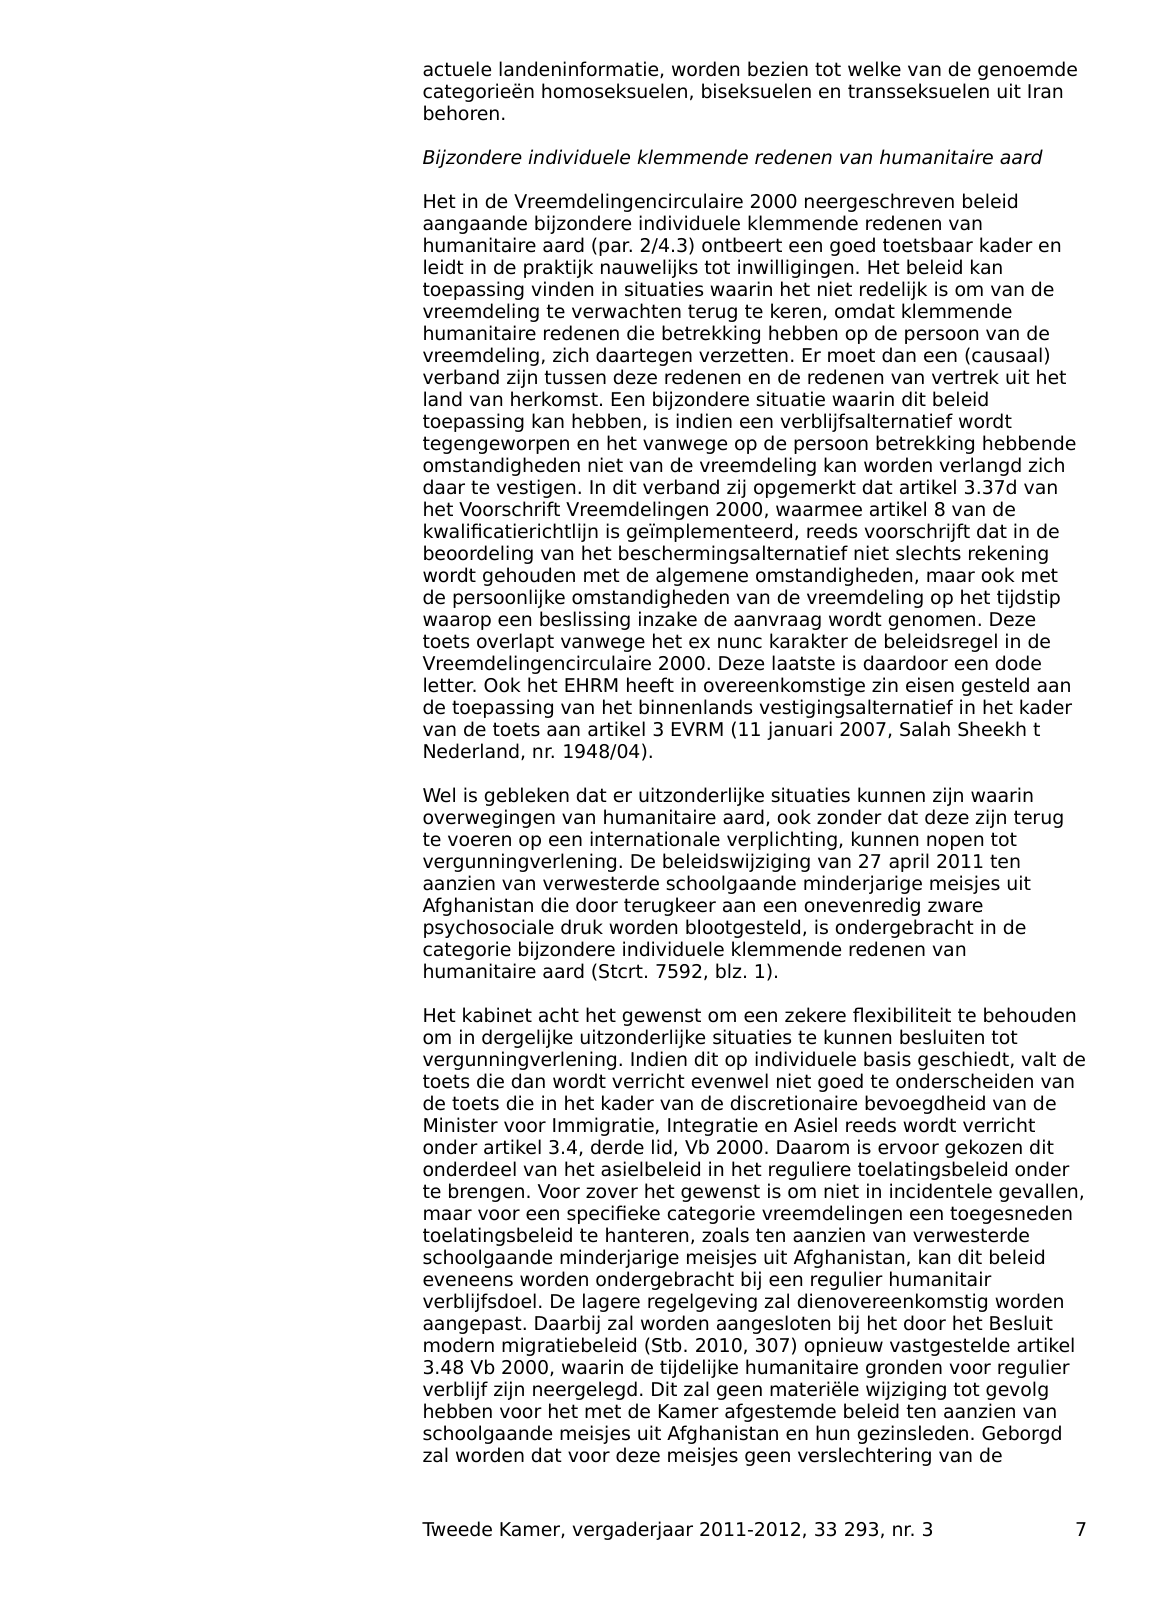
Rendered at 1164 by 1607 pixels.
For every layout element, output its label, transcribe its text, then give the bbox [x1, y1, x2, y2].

text Wel is gebleken dat er uitzonderlijke situaties kunnen zijn waarin overwegingen van humanitaire aard, ook zonder dat deze zijn terug te voeren op een internationale verplichting, kunnen nopen tot vergunningverlening. De beleidswijziging van 27 april 2011 ten aanzien van verwesterde schoolgaande minderjarige meisjes uit Afghanistan die door terugkeer aan een onevenredig zware psychosociale druk worden blootgesteld, is ondergebracht in de categorie bijzondere individuele klemmende redenen van humanitaire aard (Stcrt. 7592, blz. 1). [422, 785, 1087, 983]
subtitle Bijzondere individuele klemmende redenen van humanitaire aard [422, 147, 1087, 169]
text Het in de Vreemdelingencirculaire 2000 neergeschreven beleid aangaande bijzondere individuele klemmende redenen van humanitaire aard (par. 2/4.3) ontbeert een goed toetsbaar kader en leidt in de praktijk nauwelijks tot inwilligingen. Het beleid kan toepassing vinden in situaties waarin het niet redelijk is om van de vreemdeling te verwachten terug te keren, omdat klemmende humanitaire redenen die betrekking hebben op de persoon van de vreemdeling, zich daartegen verzetten. Er moet dan een (causaal) verband zijn tussen deze redenen en de redenen van vertrek uit het land van herkomst. Een bijzondere situatie waarin dit beleid toepassing kan hebben, is indien een verblijfsalternatief wordt tegengeworpen en het vanwege op de persoon betrekking hebbende omstandigheden niet van de vreemdeling kan worden verlangd zich daar te vestigen. In dit verband zij opgemerkt dat artikel 3.37d van het Voorschrift Vreemdelingen 2000, waarmee artikel 8 van de kwalificatierichtlijn is geïmplementeerd, reeds voorschrijft dat in de beoordeling van het beschermingsalternatief niet slechts rekening wordt gehouden met de algemene omstandigheden, maar ook met de persoonlijke omstandigheden van de vreemdeling op het tijdstip waarop een beslissing inzake de aanvraag wordt genomen. Deze toets overlapt vanwege het ex nunc karakter de beleidsregel in de Vreemdelingencirculaire 2000. Deze laatste is daardoor een dode letter. Ook het EHRM heeft in overeenkomstige zin eisen gesteld aan de toepassing van het binnenlands vestigingsalternatief in het kader van de toets aan artikel 3 EVRM (11 januari 2007, Salah Sheekh t Nederland, nr. 1948/04). [422, 191, 1087, 763]
text Het kabinet acht het gewenst om een zekere flexibiliteit te behouden om in dergelijke uitzonderlijke situaties te kunnen besluiten tot vergunningverlening. Indien dit op individuele basis geschiedt, valt de toets die dan wordt verricht evenwel niet goed te onderscheiden van de toets die in het kader van de discretionaire bevoegdheid van de Minister voor Immigratie, Integratie en Asiel reeds wordt verricht onder artikel 3.4, derde lid, Vb 2000. Daarom is ervoor gekozen dit onderdeel van het asielbeleid in het reguliere toelatingsbeleid onder te brengen. Voor zover het gewenst is om niet in incidentele gevallen, maar voor een specifieke categorie vreemdelingen een toegesneden toelatingsbeleid te hanteren, zoals ten aanzien van verwesterde schoolgaande minderjarige meisjes uit Afghanistan, kan dit beleid eveneens worden ondergebracht bij een regulier humanitair verblijfsdoel. De lagere regelgeving zal dienovereenkomstig worden aangepast. Daarbij zal worden aangesloten bij het door het Besluit modern migratiebeleid (Stb. 2010, 307) opnieuw vastgestelde artikel 3.48 Vb 2000, waarin de tijdelijke humanitaire gronden voor regulier verblijf zijn neergelegd. Dit zal geen materiële wijziging tot gevolg hebben voor het met de Kamer afgestemde beleid ten aanzien van schoolgaande meisjes uit Afghanistan en hun gezinsleden. Geborgd zal worden dat voor deze meisjes geen verslechtering van de [422, 1005, 1087, 1467]
text actuele landeninformatie, worden bezien tot welke van de genoemde categorieën homoseksuelen, biseksuelen en transseksuelen uit Iran behoren. [422, 59, 1087, 125]
